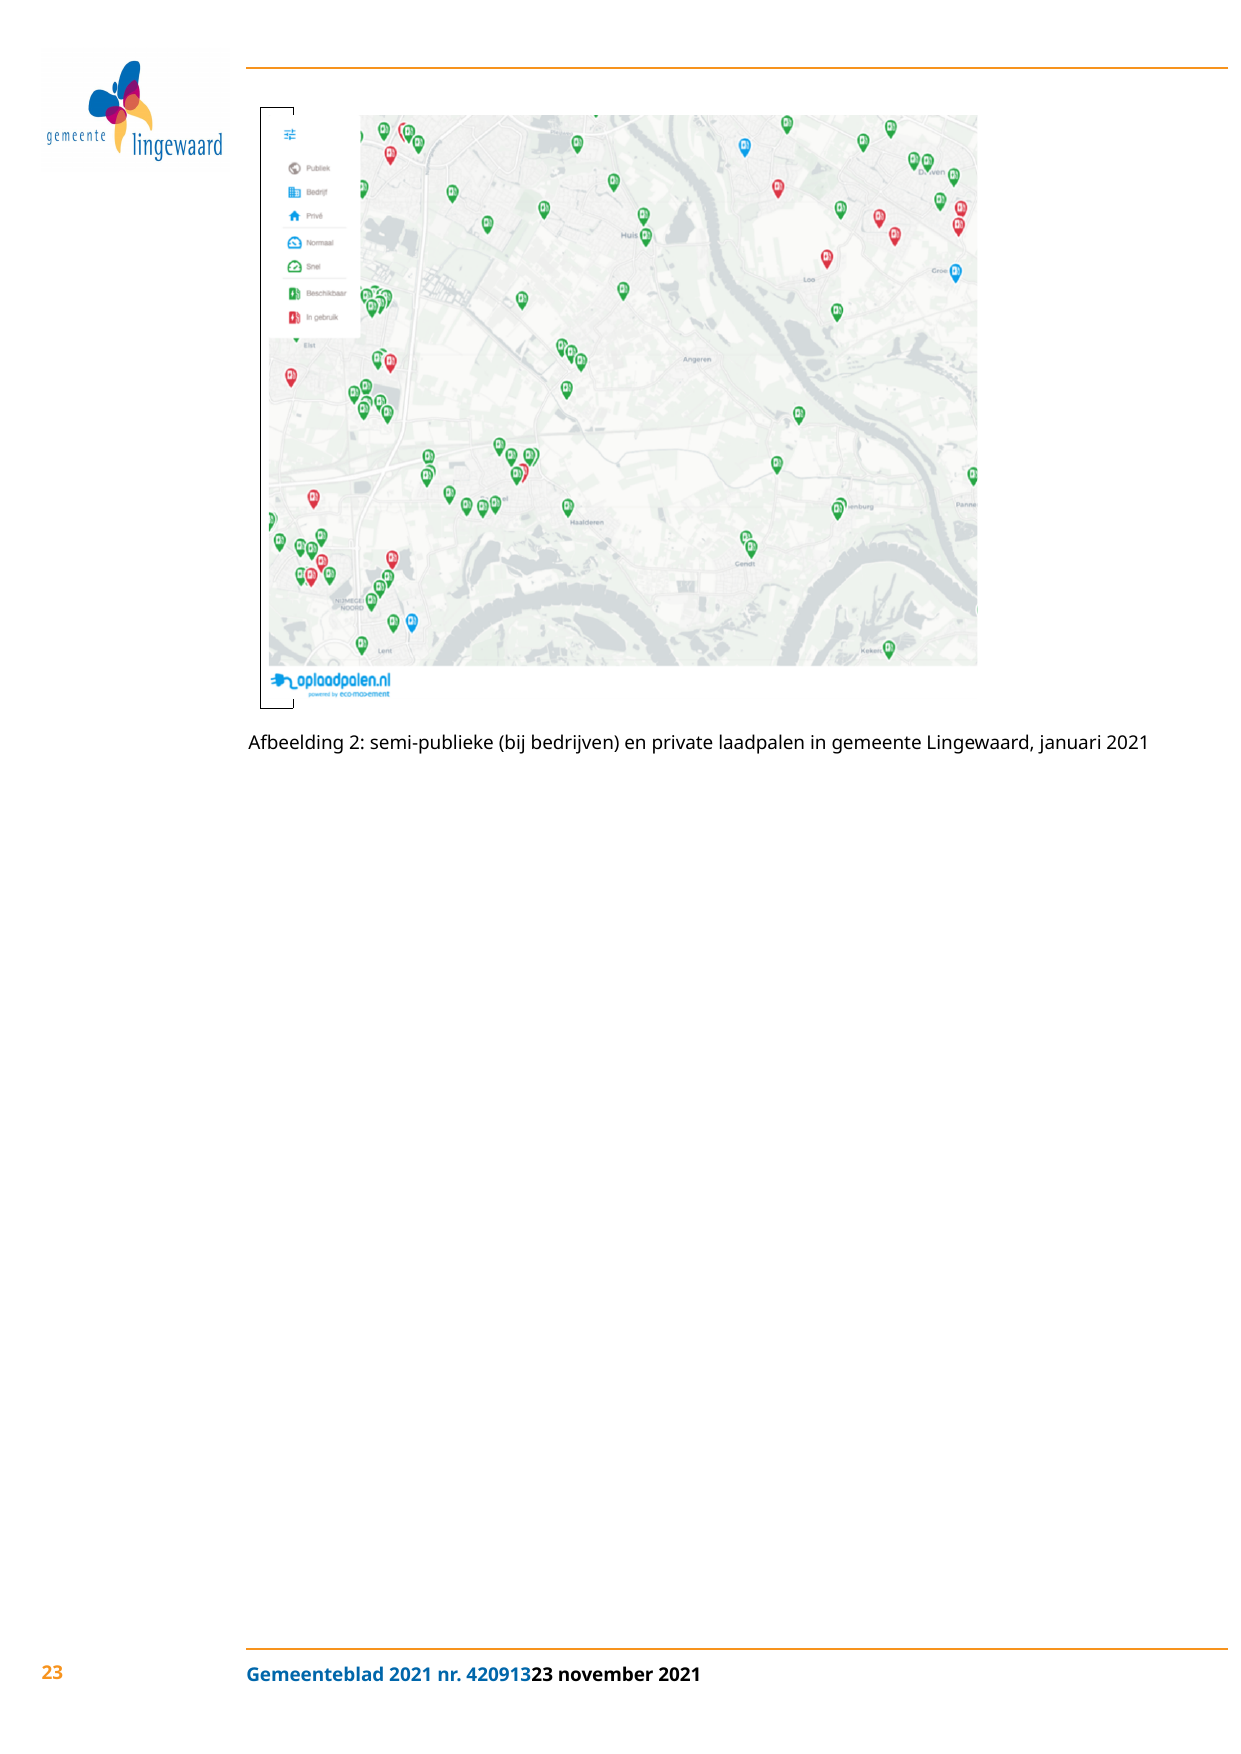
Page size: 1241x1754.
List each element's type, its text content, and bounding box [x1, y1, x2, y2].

picture [268, 115, 978, 699]
text Afbeelding 2: semi-publieke (bij bedrijven) en private laadpalen in gemeente Lingewaard, januari 2021 [248, 729, 1152, 754]
picture [41, 47, 231, 172]
